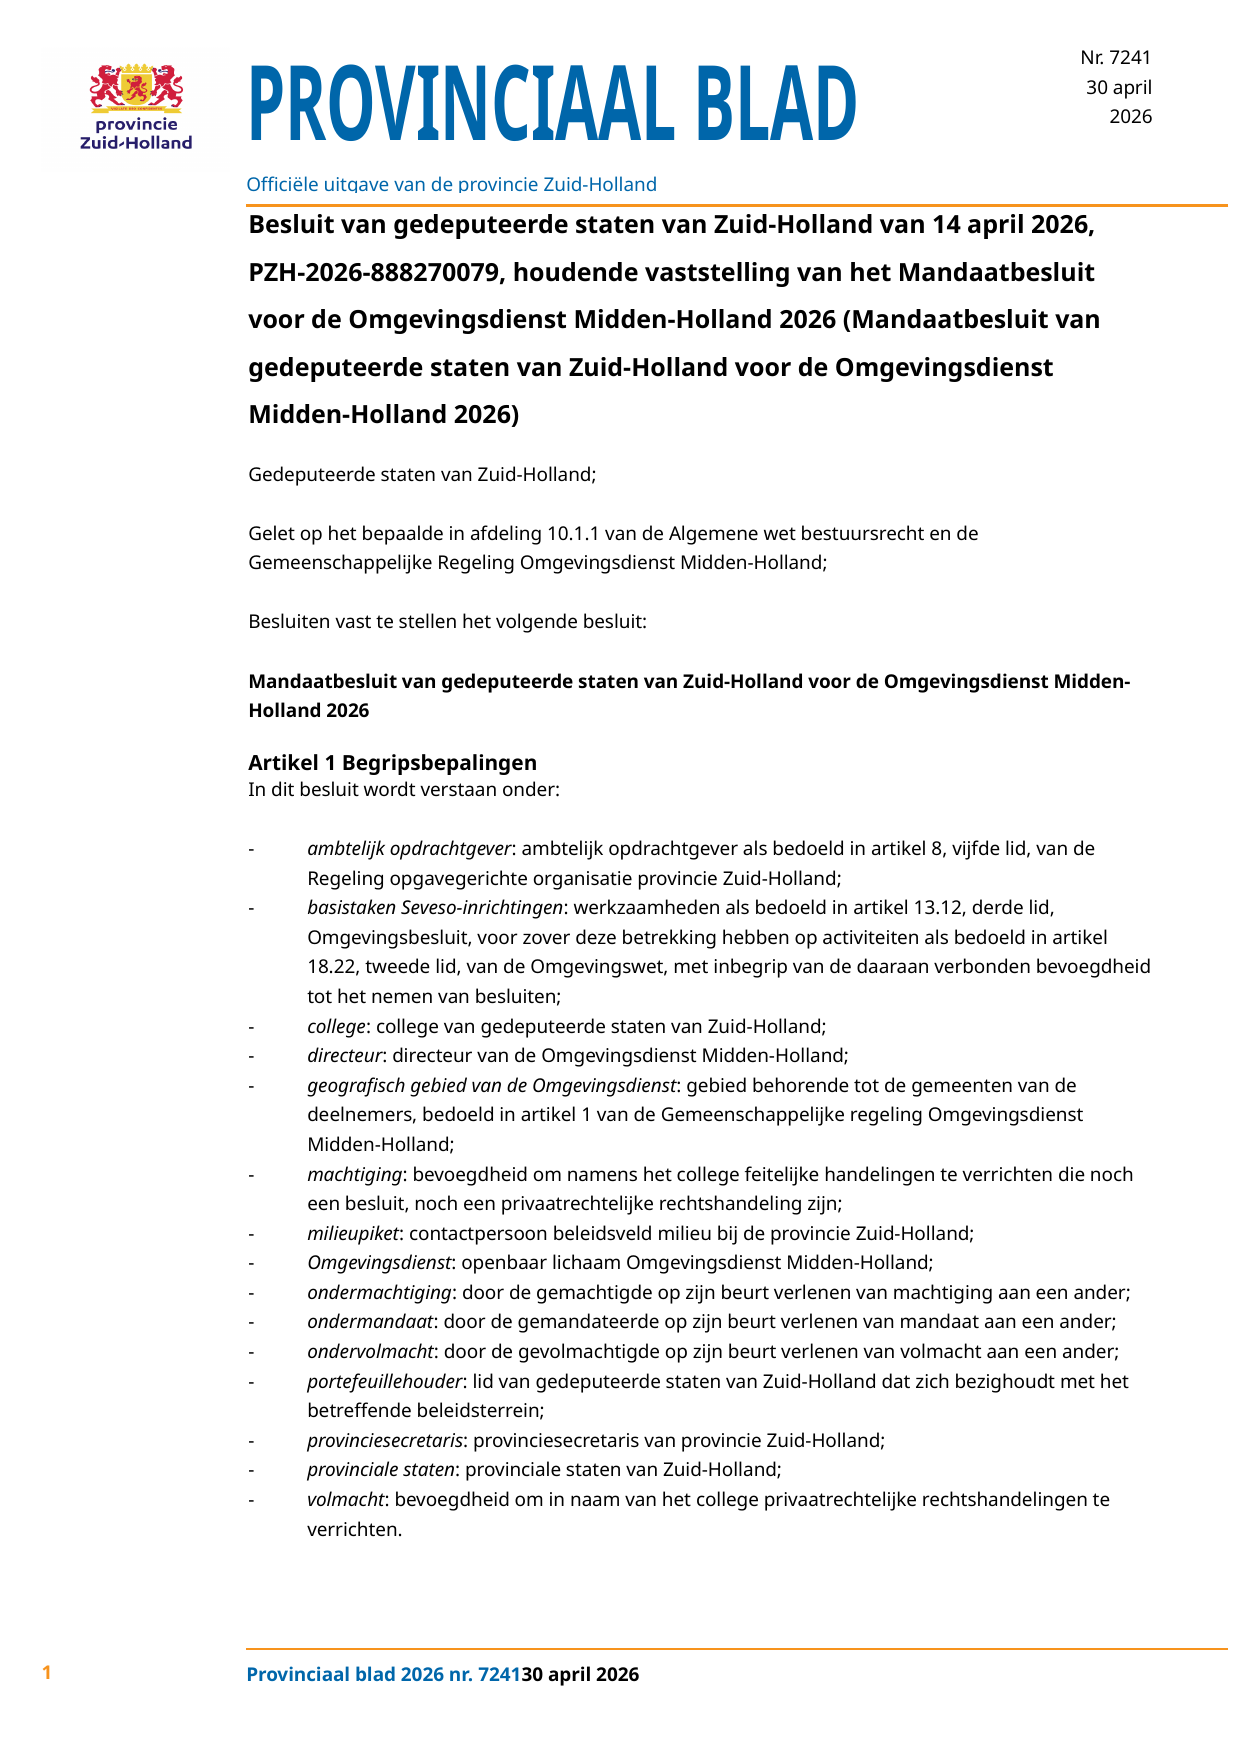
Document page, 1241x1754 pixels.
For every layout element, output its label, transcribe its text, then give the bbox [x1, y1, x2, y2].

text Gedeputeerde staten van Zuid-Holland; [248, 461, 1152, 486]
list ambtelijk opdrachtgever: ambtelijk opdrachtgever als bedoeld in artikel 8, vijfde lid, van de Regeling opgavegerichte organisatie provincie Zuid-Holland; [248, 835, 1152, 891]
text Gelet op het bepaalde in afdeling 10.1.1 van de Algemene wet bestuursrecht en de Gemeenschappelijke Regeling Omgevingsdienst Midden-Holland; [248, 520, 1152, 575]
list geografisch gebied van de Omgevingsdienst: gebied behorende tot de gemeenten van de deelnemers, bedoeld in artikel 1 van de Gemeenschappelijke regeling Omgevingsdienst Midden-Holland; [248, 1072, 1152, 1157]
list milieupiket: contactpersoon beleidsveld milieu bij de provincie Zuid-Holland; [248, 1220, 1152, 1246]
list directeur: directeur van de Omgevingsdienst Midden-Holland; [248, 1042, 1152, 1068]
list basistaken Seveso-inrichtingen: werkzaamheden als bedoeld in artikel 13.12, derde lid, Omgevingsbesluit, voor zover deze betrekking hebben op activiteiten als bedoeld in artikel 18.22, tweede lid, van de Omgevingswet, met inbegrip van de daaraan verbonden bevoegdheid tot het nemen van besluiten; [248, 894, 1152, 1009]
list portefeuillehouder: lid van gedeputeerde staten van Zuid-Holland dat zich bezighoudt met het betreffende beleidsterrein; [248, 1368, 1152, 1423]
list provinciale staten: provinciale staten van Zuid-Holland; [248, 1457, 1152, 1482]
list ondermandaat: door de gemandateerde op zijn beurt verlenen van mandaat aan een ander; [248, 1309, 1152, 1334]
list ondervolmacht: door de gevolmachtigde op zijn beurt verlenen van volmacht aan een ander; [248, 1338, 1152, 1364]
list Omgevingsdienst: openbaar lichaam Omgevingsdienst Midden-Holland; [248, 1249, 1152, 1275]
list provinciesecretaris: provinciesecretaris van provincie Zuid-Holland; [248, 1427, 1152, 1453]
list machtiging: bevoegdheid om namens het college feitelijke handelingen te verrichten die noch een besluit, noch een privaatrechtelijke rechtshandeling zijn; [248, 1161, 1152, 1216]
list volmacht: bevoegdheid om in naam van het college privaatrechtelijke rechtshandelingen te verrichten. [248, 1486, 1152, 1542]
text Mandaatbesluit van gedeputeerde staten van Zuid-Holland voor de Omgevingsdienst Midden-Holland 2026 [248, 668, 1152, 723]
text Besluit van gedeputeerde staten van Zuid-Holland van 14 april 2026, PZH-2026-888270079, houdende vaststelling van het Mandaatbesluit voor de Omgevingsdienst Midden-Holland 2026 (Mandaatbesluit van gedeputeerde staten van Zuid-Holland voor de Omgevingsdienst Midden-Holland 2026) [248, 207, 1152, 431]
text Artikel 1 Begripsbepalingen [248, 748, 1152, 776]
picture [41, 47, 231, 172]
list college: college van gedeputeerde staten van Zuid-Holland; [248, 1013, 1152, 1039]
text Besluiten vast te stellen het volgende besluit: [248, 609, 1152, 634]
list ondermachtiging: door de gemachtigde op zijn beurt verlenen van machtiging aan een ander; [248, 1279, 1152, 1305]
text In dit besluit wordt verstaan onder: [248, 776, 1152, 802]
